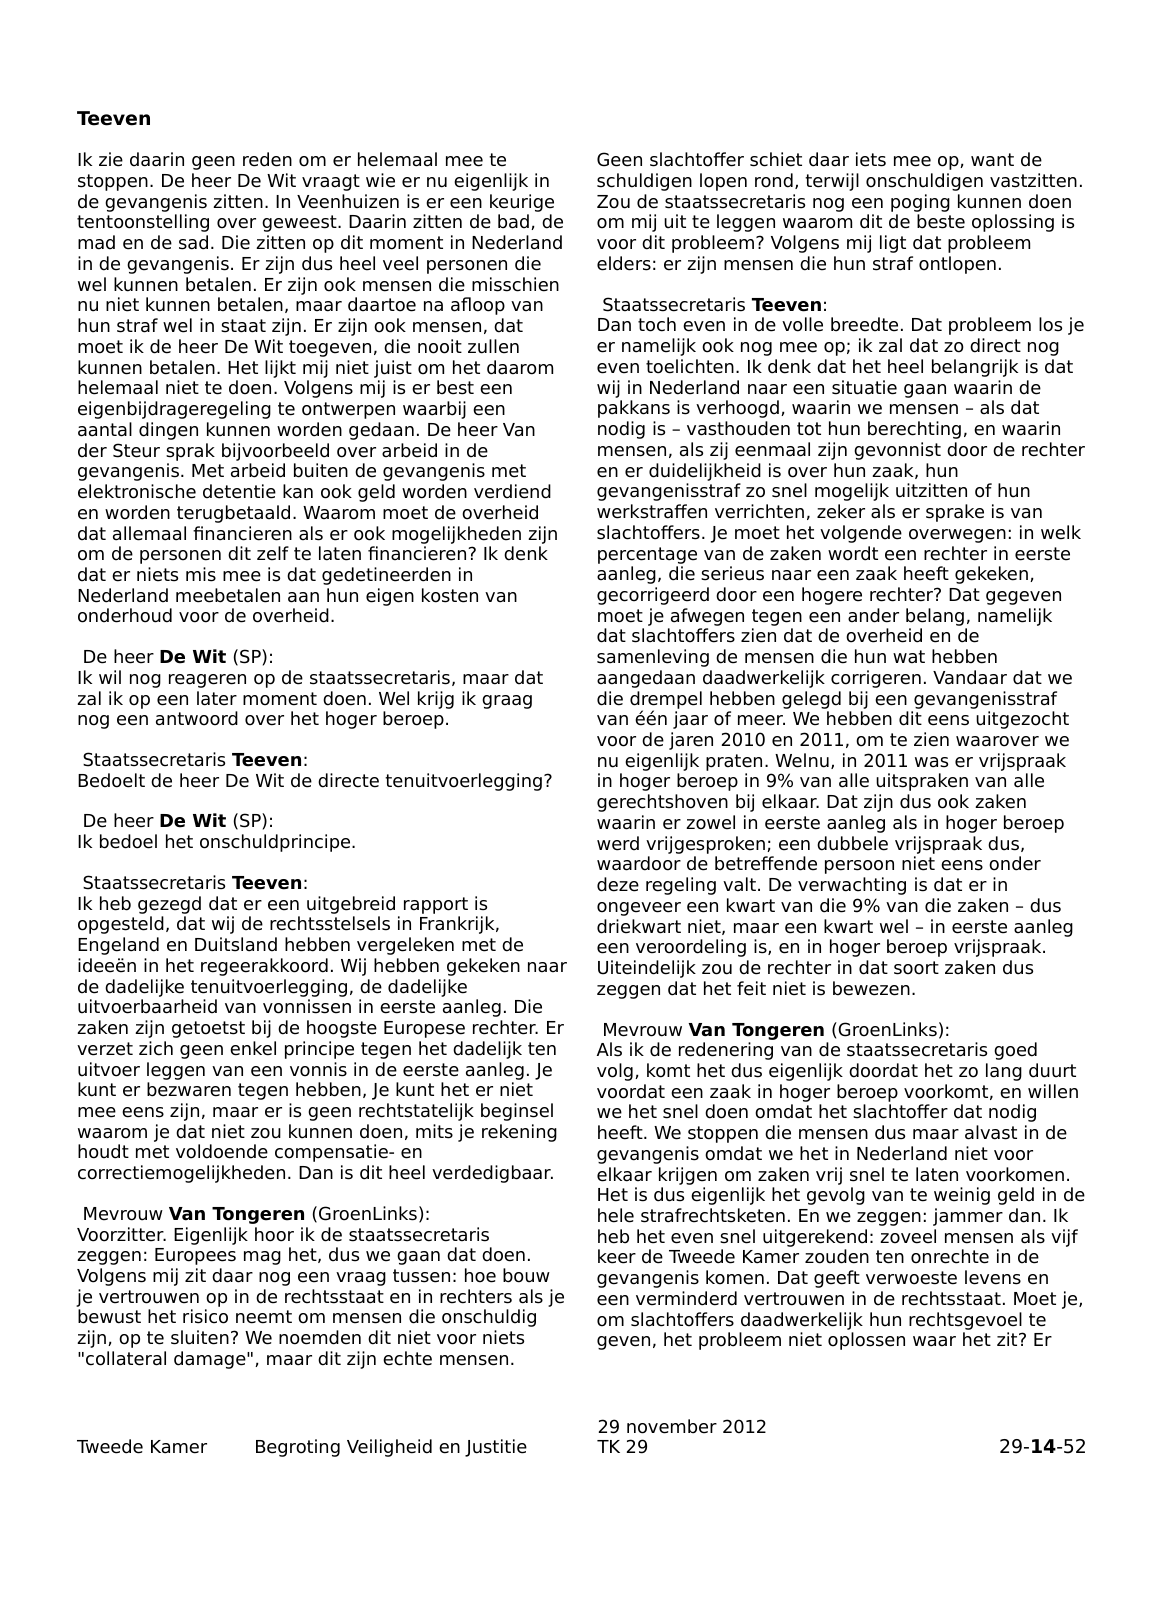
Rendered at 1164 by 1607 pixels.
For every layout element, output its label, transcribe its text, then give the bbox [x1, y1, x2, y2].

text Ik bedoel het onschuldprincipe. [77, 832, 567, 853]
text Staatssecretaris Teeven: [77, 750, 567, 771]
text Staatssecretaris Teeven: [77, 873, 567, 893]
text Ik heb gezegd dat er een uitgebreid rapport is opgesteld, dat wij de rechtsstelsels in Frankrijk, Engeland en Duitsland hebben vergeleken met de ideeën in het regeerakkoord. Wij hebben gekeken naar de dadelijke tenuitvoerlegging, de dadelijke uitvoerbaarheid van vonnissen in eerste aanleg. Die zaken zijn getoetst bij de hoogste Europese rechter. Er verzet zich geen enkel principe tegen het dadelijk ten uitvoer leggen van een vonnis in de eerste aanleg. Je kunt er bezwaren tegen hebben, Je kunt het er niet mee eens zijn, maar er is geen rechtstatelijk beginsel waarom je dat niet zou kunnen doen, mits je rekening houdt met voldoende compensatie- en correctiemogelijkheden. Dan is dit heel verdedigbaar. [77, 893, 567, 1184]
text De heer De Wit (SP): [77, 811, 567, 832]
text Geen slachtoffer schiet daar iets mee op, want de schuldigen lopen rond, terwijl onschuldigen vastzitten. Zou de staatssecretaris nog een poging kunnen doen om mij uit te leggen waarom dit de beste oplossing is voor dit probleem? Volgens mij ligt dat probleem elders: er zijn mensen die hun straf ontlopen. [596, 150, 1087, 274]
text Mevrouw Van Tongeren (GroenLinks): [596, 1019, 1087, 1040]
text Bedoelt de heer De Wit de directe tenuitvoerlegging? [77, 771, 567, 791]
text Ik zie daarin geen reden om er helemaal mee te stoppen. De heer De Wit vraagt wie er nu eigenlijk in de gevangenis zitten. In Veenhuizen is er een keurige tentoonstelling over geweest. Daarin zitten de bad, de mad en de sad. Die zitten op dit moment in Nederland in de gevangenis. Er zijn dus heel veel personen die wel kunnen betalen. Er zijn ook mensen die misschien nu niet kunnen betalen, maar daartoe na afloop van hun straf wel in staat zijn. Er zijn ook mensen, dat moet ik de heer De Wit toegeven, die nooit zullen kunnen betalen. Het lijkt mij niet juist om het daarom helemaal niet te doen. Volgens mij is er best een eigenbijdrageregeling te ontwerpen waarbij een aantal dingen kunnen worden gedaan. De heer Van der Steur sprak bijvoorbeeld over arbeid in de gevangenis. Met arbeid buiten de gevangenis met elektronische detentie kan ook geld worden verdiend en worden terugbetaald. Waarom moet de overheid dat allemaal financieren als er ook mogelijkheden zijn om de personen dit zelf te laten financieren? Ik denk dat er niets mis mee is dat gedetineerden in Nederland meebetalen aan hun eigen kosten van onderhoud voor de overheid. [77, 150, 567, 627]
text De heer De Wit (SP): [77, 647, 567, 668]
text Dan toch even in de volle breedte. Dat probleem los je er namelijk ook nog mee op; ik zal dat zo direct nog even toelichten. Ik denk dat het heel belangrijk is dat wij in Nederland naar een situatie gaan waarin de pakkans is verhoogd, waarin we mensen – als dat nodig is – vasthouden tot hun berechting, en waarin mensen, als zij eenmaal zijn gevonnist door de rechter en er duidelijkheid is over hun zaak, hun gevangenisstraf zo snel mogelijk uitzitten of hun werkstraffen verrichten, zeker als er sprake is van slachtoffers. Je moet het volgende overwegen: in welk percentage van de zaken wordt een rechter in eerste aanleg, die serieus naar een zaak heeft gekeken, gecorrigeerd door een hogere rechter? Dat gegeven moet je afwegen tegen een ander belang, namelijk dat slachtoffers zien dat de overheid en de samenleving de mensen die hun wat hebben aangedaan daadwerkelijk corrigeren. Vandaar dat we die drempel hebben gelegd bij een gevangenisstraf van één jaar of meer. We hebben dit eens uitgezocht voor de jaren 2010 en 2011, om te zien waarover we nu eigenlijk praten. Welnu, in 2011 was er vrijspraak in hoger beroep in 9% van alle uitspraken van alle gerechtshoven bij elkaar. Dat zijn dus ook zaken waarin er zowel in eerste aanleg als in hoger beroep werd vrijgesproken; een dubbele vrijspraak dus, waardoor de betreffende persoon niet eens onder deze regeling valt. De verwachting is dat er in ongeveer een kwart van die 9% van die zaken – dus driekwart niet, maar een kwart wel – in eerste aanleg een veroordeling is, en in hoger beroep vrijspraak. Uiteindelijk zou de rechter in dat soort zaken dus zeggen dat het feit niet is bewezen. [596, 315, 1087, 999]
text Staatssecretaris Teeven: [596, 294, 1087, 315]
text Mevrouw Van Tongeren (GroenLinks): [77, 1204, 567, 1224]
text Voorzitter. Eigenlijk hoor ik de staatssecretaris zeggen: Europees mag het, dus we gaan dat doen. Volgens mij zit daar nog een vraag tussen: hoe bouw je vertrouwen op in de rechtsstaat en in rechters als je bewust het risico neemt om mensen die onschuldig zijn, op te sluiten? We noemden dit niet voor niets "collateral damage", maar dit zijn echte mensen. [77, 1224, 567, 1369]
text Ik wil nog reageren op de staatssecretaris, maar dat zal ik op een later moment doen. Wel krijg ik graag nog een antwoord over het hoger beroep. [77, 668, 567, 730]
text Als ik de redenering van de staatssecretaris goed volg, komt het dus eigenlijk doordat het zo lang duurt voordat een zaak in hoger beroep voorkomt, en willen we het snel doen omdat het slachtoffer dat nodig heeft. We stoppen die mensen dus maar alvast in de gevangenis omdat we het in Nederland niet voor elkaar krijgen om zaken vrij snel te laten voorkomen. Het is dus eigenlijk het gevolg van te weinig geld in de hele strafrechtsketen. En we zeggen: jammer dan. Ik heb het even snel uitgerekend: zoveel mensen als vijf keer de Tweede Kamer zouden ten onrechte in de gevangenis komen. Dat geeft verwoeste levens en een verminderd vertrouwen in de rechtsstaat. Moet je, om slachtoffers daadwerkelijk hun rechtsgevoel te geven, het probleem niet oplossen waar het zit? Er [596, 1040, 1087, 1351]
